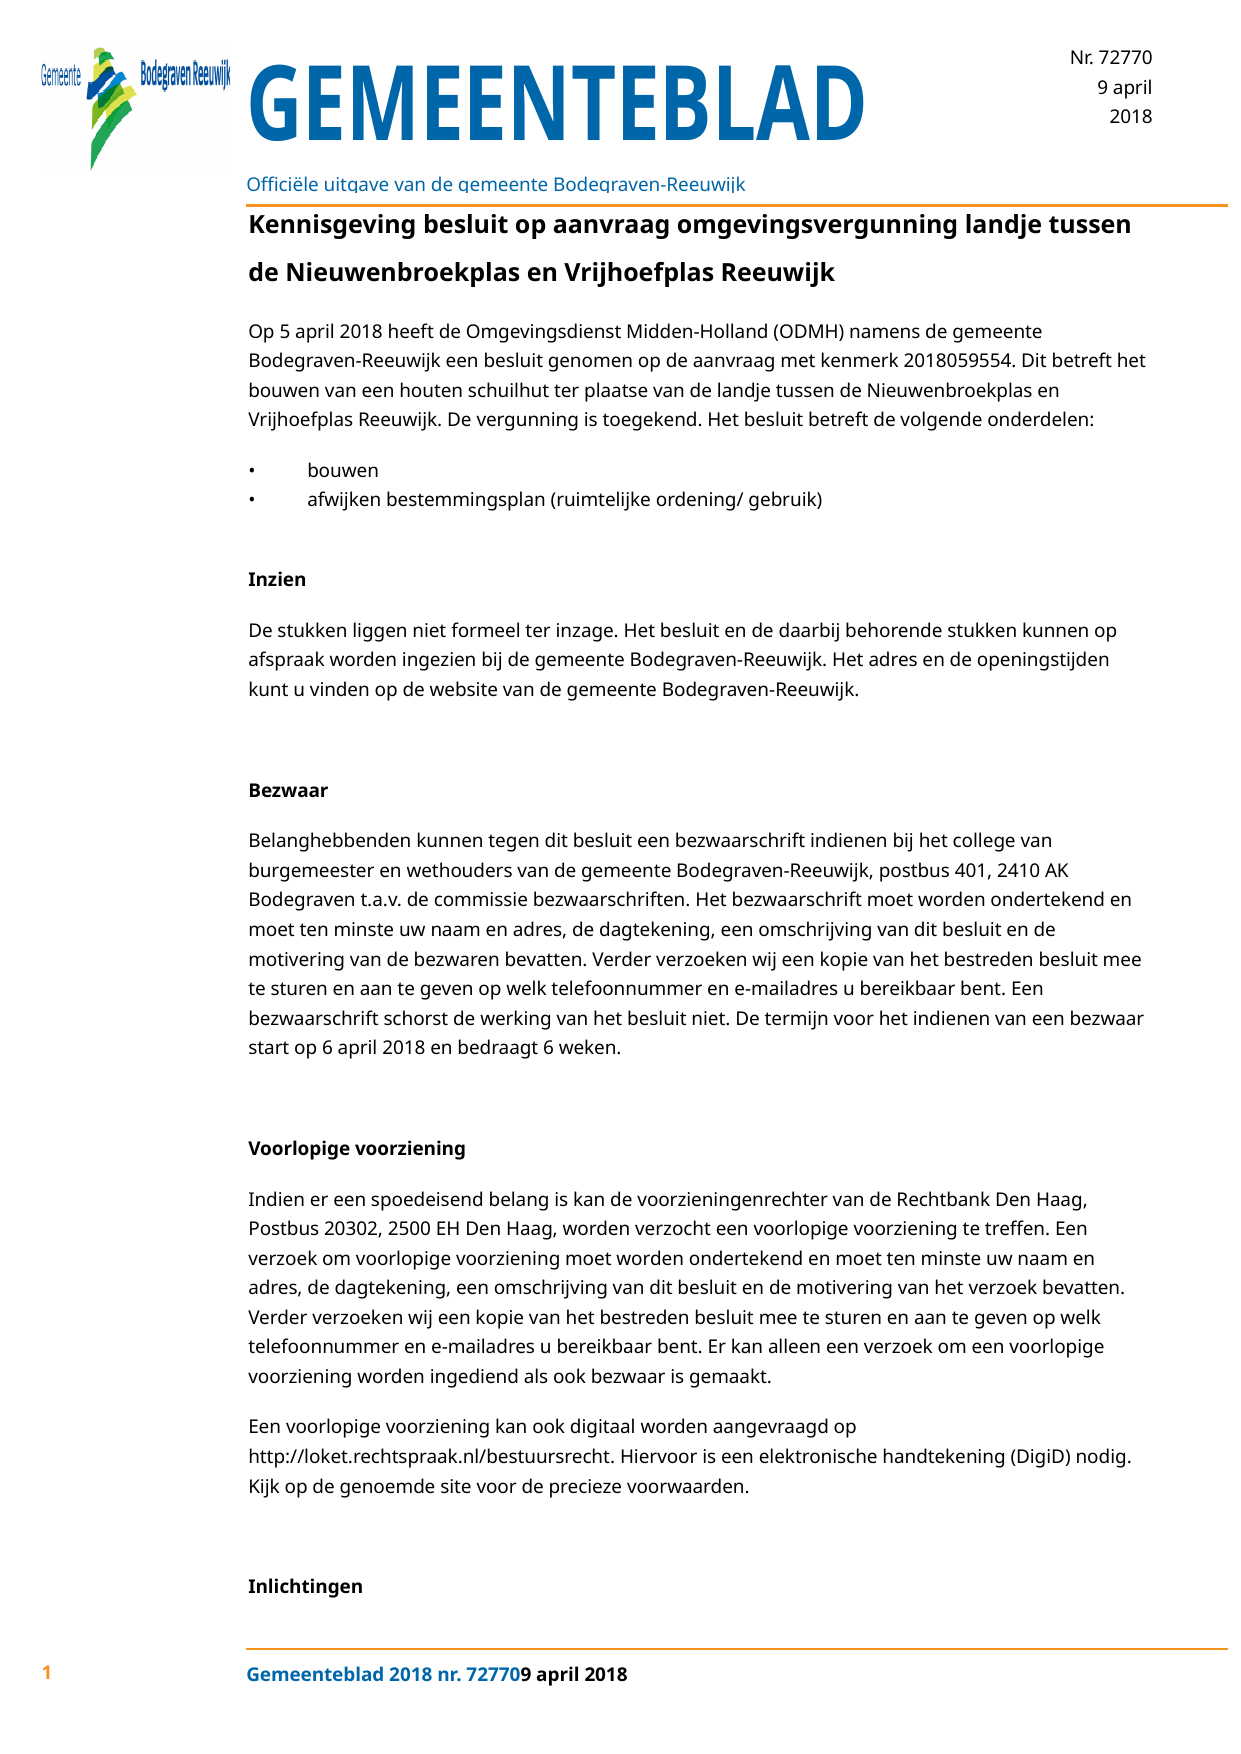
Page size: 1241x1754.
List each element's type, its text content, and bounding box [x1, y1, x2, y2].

text Voorlopige voorziening [248, 1135, 1152, 1161]
list afwijken bestemmingsplan (ruimtelijke ordening/ gebruik) [248, 487, 1152, 512]
text Indien er een spoedeisend belang is kan de voorzieningenrechter van de Rechtbank Den Haag, Postbus 20302, 2500 EH Den Haag, worden verzocht een voorlopige voorziening te treffen. Een verzoek om voorlopige voorziening moet worden ondertekend en moet ten minste uw naam en adres, de dagtekening, een omschrijving van dit besluit en de motivering van het verzoek bevatten. Verder verzoeken wij een kopie van het bestreden besluit mee te sturen en aan te geven op welk telefoonnummer en e-mailadres u bereikbaar bent. Er kan alleen een verzoek om een voorlopige voorziening worden ingediend als ook bezwaar is gemaakt. [248, 1186, 1152, 1389]
picture [41, 47, 231, 172]
text Op 5 april 2018 heeft de Omgevingsdienst Midden-Holland (ODMH) namens de gemeente Bodegraven-Reeuwijk een besluit genomen op de aanvraag met kenmerk 2018059554. Dit betreft het bouwen van een houten schuilhut ter plaatse van de landje tussen de Nieuwenbroekplas en Vrijhoefplas Reeuwijk. De vergunning is toegekend. Het besluit betreft de volgende onderdelen: [248, 318, 1152, 432]
list bouwen [248, 457, 1152, 483]
text Een voorlopige voorziening kan ook digitaal worden aangevraagd op http://loket.rechtspraak.nl/bestuursrecht. Hiervoor is een elektronische handtekening (DigiD) nodig. Kijk op de genoemde site voor de precieze voorwaarden. [248, 1414, 1152, 1499]
text Inzien [248, 567, 1152, 592]
text De stukken liggen niet formeel ter inzage. Het besluit en de daarbij behorende stukken kunnen op afspraak worden ingezien bij de gemeente Bodegraven-Reeuwijk. Het adres en de openingstijden kunt u vinden op de website van de gemeente Bodegraven-Reeuwijk. [248, 617, 1152, 702]
text Bezwaar [248, 777, 1152, 803]
text Belanghebbenden kunnen tegen dit besluit een bezwaarschrift indienen bij het college van burgemeester en wethouders van de gemeente Bodegraven-Reeuwijk, postbus 401, 2410 AK Bodegraven t.a.v. de commissie bezwaarschriften. Het bezwaarschrift moet worden ondertekend en moet ten minste uw naam en adres, de dagtekening, een omschrijving van dit besluit en de motivering van de bezwaren bevatten. Verder verzoeken wij een kopie van het bestreden besluit mee te sturen en aan te geven op welk telefoonnummer en e-mailadres u bereikbaar bent. Een bezwaarschrift schorst de werking van het besluit niet. De termijn voor het indienen van een bezwaar start op 6 april 2018 en bedraagt 6 weken. [248, 827, 1152, 1060]
text Kennisgeving besluit op aanvraag omgevingsvergunning landje tussen de Nieuwenbroekplas en Vrijhoefplas Reeuwijk [248, 207, 1152, 288]
text Inlichtingen [248, 1574, 1152, 1599]
